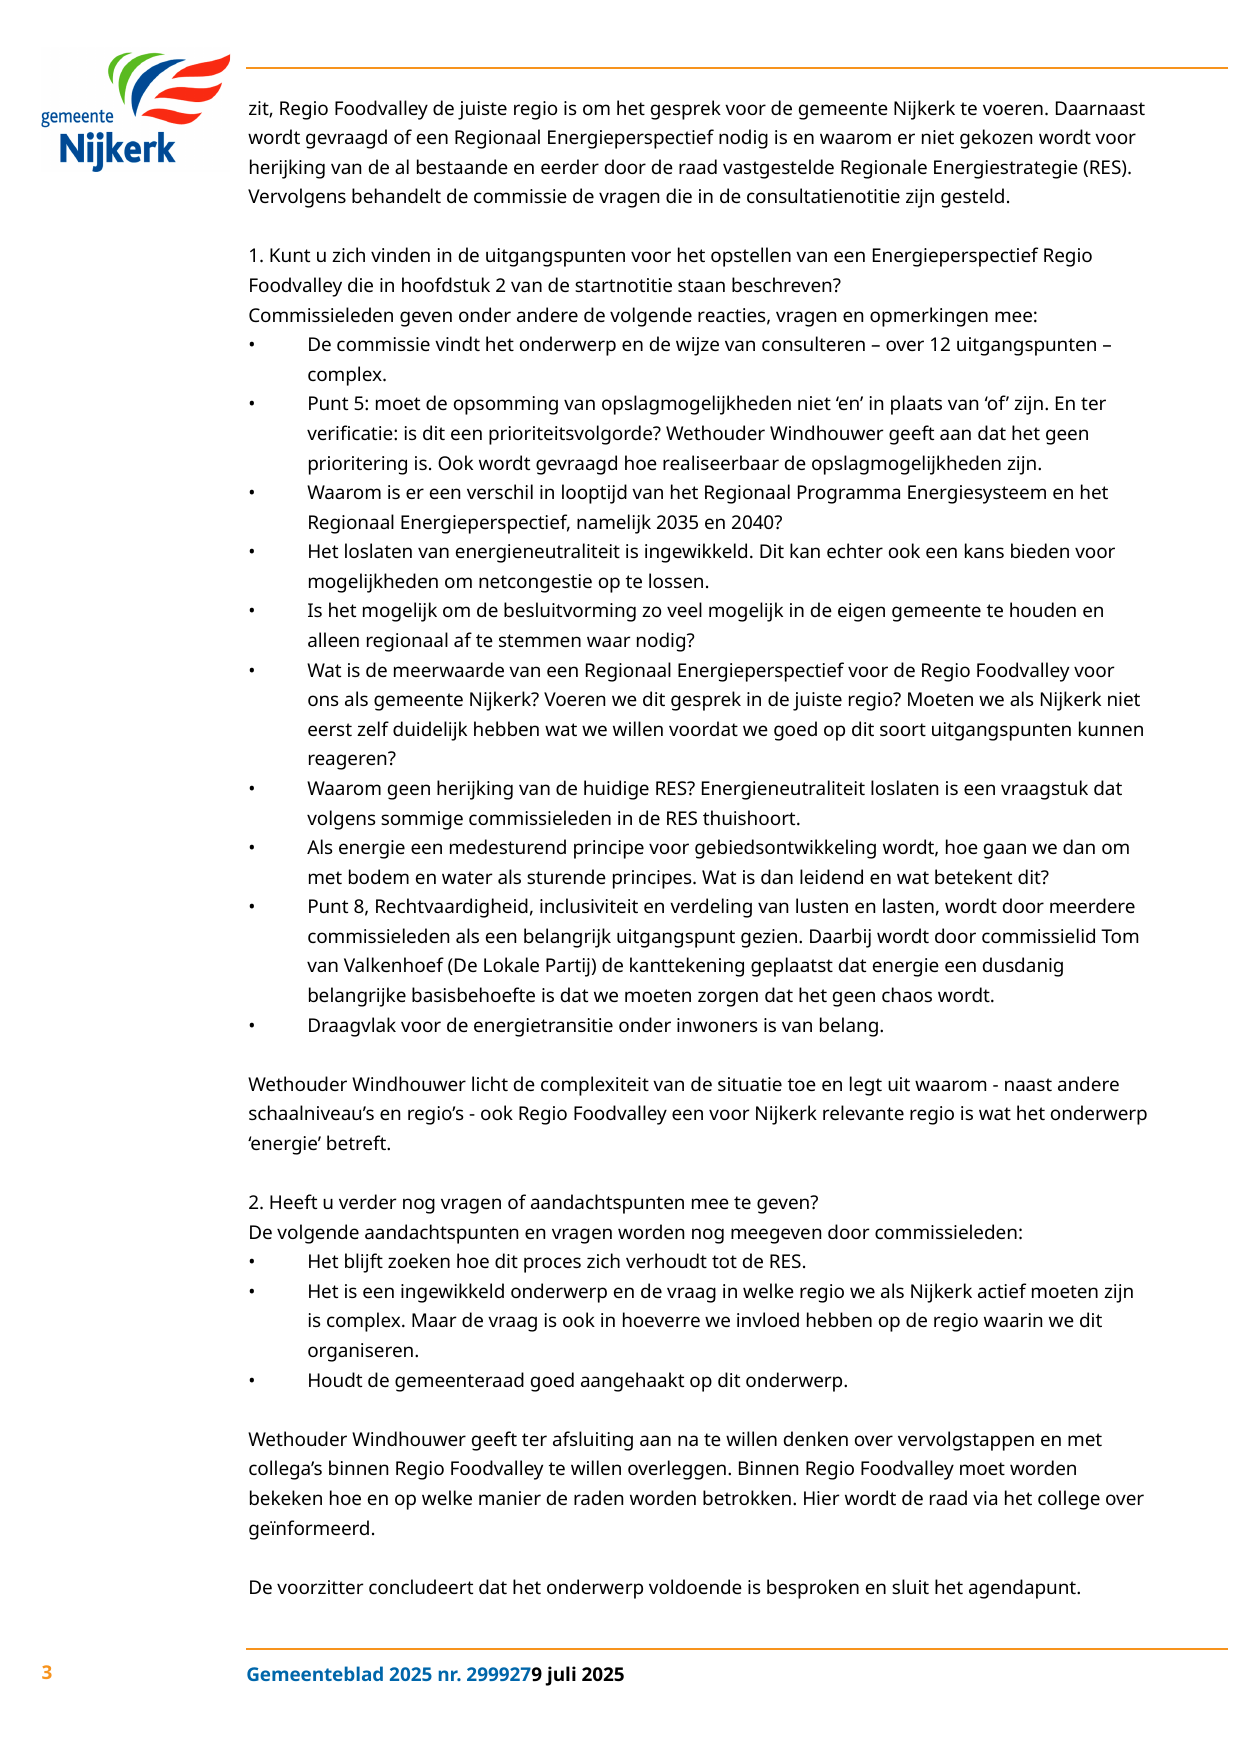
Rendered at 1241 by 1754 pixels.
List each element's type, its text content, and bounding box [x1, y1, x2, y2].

text 1. Kunt u zich vinden in de uitgangspunten voor het opstellen van een Energieperspectief Regio Foodvalley die in hoofdstuk 2 van de startnotitie staan beschreven? [248, 243, 1152, 298]
text Wethouder Windhouwer geeft ter afsluiting aan na te willen denken over vervolgstappen en met collega’s binnen Regio Foodvalley te willen overleggen. Binnen Regio Foodvalley moet worden bekeken hoe en op welke manier de raden worden betrokken. Hier wordt de raad via het college over geïnformeerd. [248, 1426, 1152, 1541]
list Waarom geen herijking van de huidige RES? Energieneutraliteit loslaten is een vraagstuk dat volgens sommige commissieleden in de RES thuishoort. [248, 775, 1152, 831]
list Het blijft zoeken hoe dit proces zich verhoudt tot de RES. [248, 1248, 1152, 1274]
list Het loslaten van energieneutraliteit is ingewikkeld. Dit kan echter ook een kans bieden voor mogelijkheden om netcongestie op te lossen. [248, 538, 1152, 594]
text 2. Heeft u verder nog vragen of aandachtspunten mee te geven? [248, 1189, 1152, 1215]
list Punt 5: moet de opsomming van opslagmogelijkheden niet ‘en’ in plaats van ‘of’ zijn. En ter verificatie: is dit een prioriteitsvolgorde? Wethouder Windhouwer geeft aan dat het geen prioritering is. Ook wordt gevraagd hoe realiseerbaar de opslagmogelijkheden zijn. [248, 391, 1152, 476]
list De commissie vindt het onderwerp en de wijze van consulteren – over 12 uitgangspunten – complex. [248, 331, 1152, 387]
list Is het mogelijk om de besluitvorming zo veel mogelijk in de eigen gemeente te houden en alleen regionaal af te stemmen waar nodig? [248, 598, 1152, 653]
list Draagvlak voor de energietransitie onder inwoners is van belang. [248, 1012, 1152, 1038]
list Houdt de gemeenteraad goed aangehaakt op dit onderwerp. [248, 1367, 1152, 1393]
text zit, Regio Foodvalley de juiste regio is om het gesprek voor de gemeente Nijkerk te voeren. Daarnaast wordt gevraagd of een Regionaal Energieperspectief nodig is en waarom er niet gekozen wordt voor herijking van de al bestaande en eerder door de raad vastgestelde Regionale Energiestrategie (RES). Vervolgens behandelt de commissie de vragen die in de consultatienotitie zijn gesteld. [248, 95, 1152, 209]
text Wethouder Windhouwer licht de complexiteit van de situatie toe en legt uit waarom - naast andere schaalniveau’s en regio’s - ook Regio Foodvalley een voor Nijkerk relevante regio is wat het onderwerp ‘energie’ betreft. [248, 1071, 1152, 1156]
list Wat is de meerwaarde van een Regionaal Energieperspectief voor de Regio Foodvalley voor ons als gemeente Nijkerk? Voeren we dit gesprek in de juiste regio? Moeten we als Nijkerk niet eerst zelf duidelijk hebben wat we willen voordat we goed op dit soort uitgangspunten kunnen reageren? [248, 657, 1152, 771]
list Als energie een medesturend principe voor gebiedsontwikkeling wordt, hoe gaan we dan om met bodem en water als sturende principes. Wat is dan leidend en wat betekent dit? [248, 834, 1152, 890]
text Commissieleden geven onder andere de volgende reacties, vragen en opmerkingen mee: [248, 302, 1152, 328]
text De voorzitter concludeert dat het onderwerp voldoende is besproken en sluit het agendapunt. [248, 1574, 1152, 1600]
list Waarom is er een verschil in looptijd van het Regionaal Programma Energiesysteem en het Regionaal Energieperspectief, namelijk 2035 en 2040? [248, 479, 1152, 535]
list Punt 8, Rechtvaardigheid, inclusiviteit en verdeling van lusten en lasten, wordt door meerdere commissieleden als een belangrijk uitgangspunt gezien. Daarbij wordt door commissielid Tom van Valkenhoef (De Lokale Partij) de kanttekening geplaatst dat energie een dusdanig belangrijke basisbehoefte is dat we moeten zorgen dat het geen chaos wordt. [248, 893, 1152, 1008]
text De volgende aandachtspunten en vragen worden nog meegeven door commissieleden: [248, 1219, 1152, 1245]
picture [41, 47, 231, 172]
list Het is een ingewikkeld onderwerp en de vraag in welke regio we als Nijkerk actief moeten zijn is complex. Maar de vraag is ook in hoeverre we invloed hebben op de regio waarin we dit organiseren. [248, 1278, 1152, 1363]
